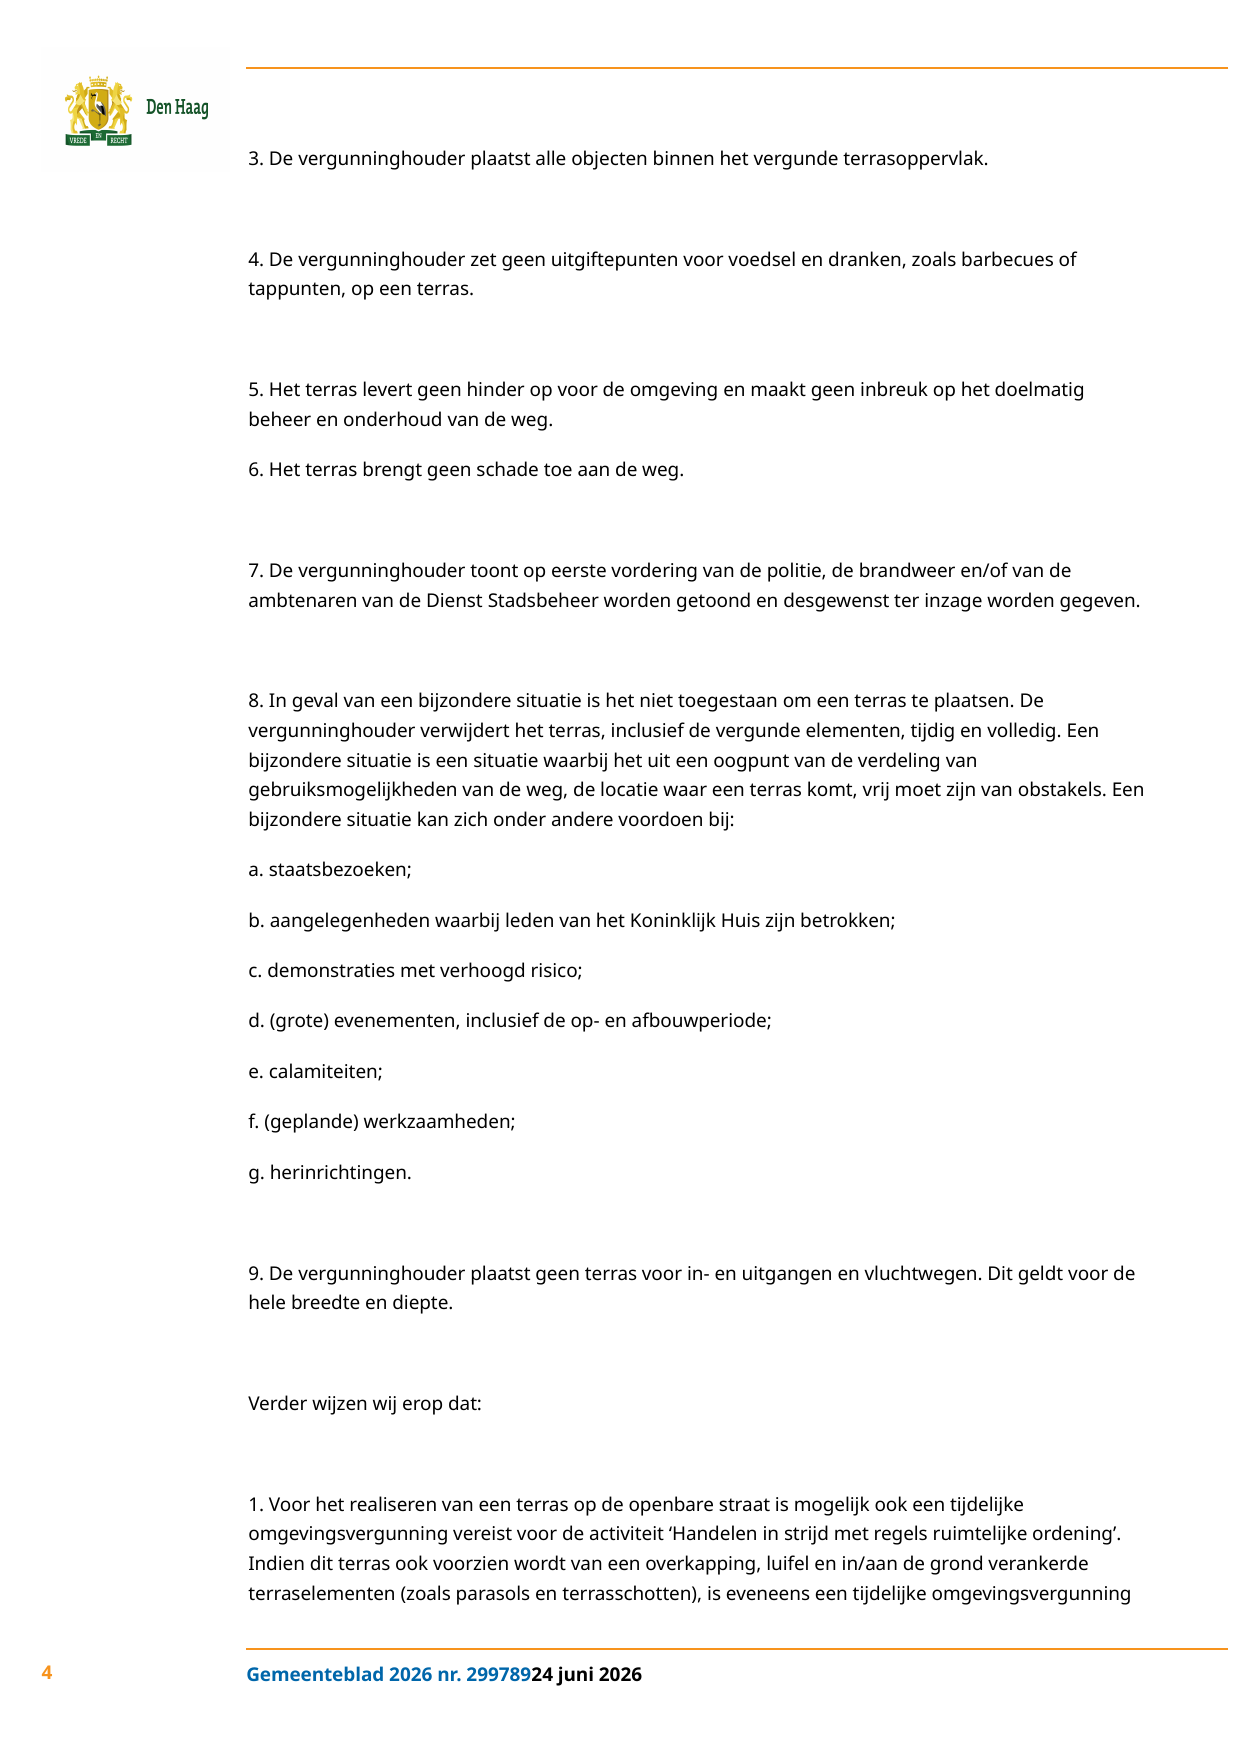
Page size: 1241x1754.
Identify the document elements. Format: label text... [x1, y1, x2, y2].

picture [41, 47, 231, 172]
text 8. In geval van een bijzondere situatie is het niet toegestaan om een terras te plaatsen. De vergunninghouder verwijdert het terras, inclusief de vergunde elementen, tijdig en volledig. Een bijzondere situatie is een situatie waarbij het uit een oogpunt van de verdeling van gebruiksmogelijkheden van de weg, de locatie waar een terras komt, vrij moet zijn van obstakels. Een bijzondere situatie kan zich onder andere voordoen bij: [248, 688, 1152, 832]
text 1. Voor het realiseren van een terras op de openbare straat is mogelijk ook een tijdelijke omgevingsvergunning vereist voor de activiteit ‘Handelen in strijd met regels ruimtelijke ordening’. Indien dit terras ook voorzien wordt van een overkapping, luifel en in/aan de grond verankerde terraselementen (zoals parasols en terrasschotten), is eveneens een tijdelijke omgevingsvergunning [248, 1491, 1152, 1606]
text f. (geplande) werkzaamheden; [248, 1108, 1152, 1134]
text 6. Het terras brengt geen schade toe aan de weg. [248, 456, 1152, 482]
text 9. De vergunninghouder plaatst geen terras voor in- en uitgangen en vluchtwegen. Dit geldt voor de hele breedte en diepte. [248, 1260, 1152, 1315]
text Verder wijzen wij erop dat: [248, 1390, 1152, 1416]
text 7. De vergunninghouder toont op eerste vordering van de politie, de brandweer en/of van de ambtenaren van de Dienst Stadsbeheer worden getoond en desgewenst ter inzage worden gegeven. [248, 557, 1152, 613]
text 5. Het terras levert geen hinder op voor de omgeving en maakt geen inbreuk op het doelmatig beheer en onderhoud van de weg. [248, 376, 1152, 432]
text 3. De vergunninghouder plaatst alle objecten binnen het vergunde terrasoppervlak. [248, 145, 1152, 171]
text a. staatsbezoeken; [248, 856, 1152, 882]
text b. aangelegenheden waarbij leden van het Koninklijk Huis zijn betrokken; [248, 907, 1152, 933]
text e. calamiteiten; [248, 1058, 1152, 1084]
text c. demonstraties met verhoogd risico; [248, 957, 1152, 983]
text g. herinrichtingen. [248, 1159, 1152, 1185]
text d. (grote) evenementen, inclusief de op- en afbouwperiode; [248, 1008, 1152, 1033]
text 4. De vergunninghouder zet geen uitgiftepunten voor voedsel en dranken, zoals barbecues of tappunten, op een terras. [248, 246, 1152, 301]
